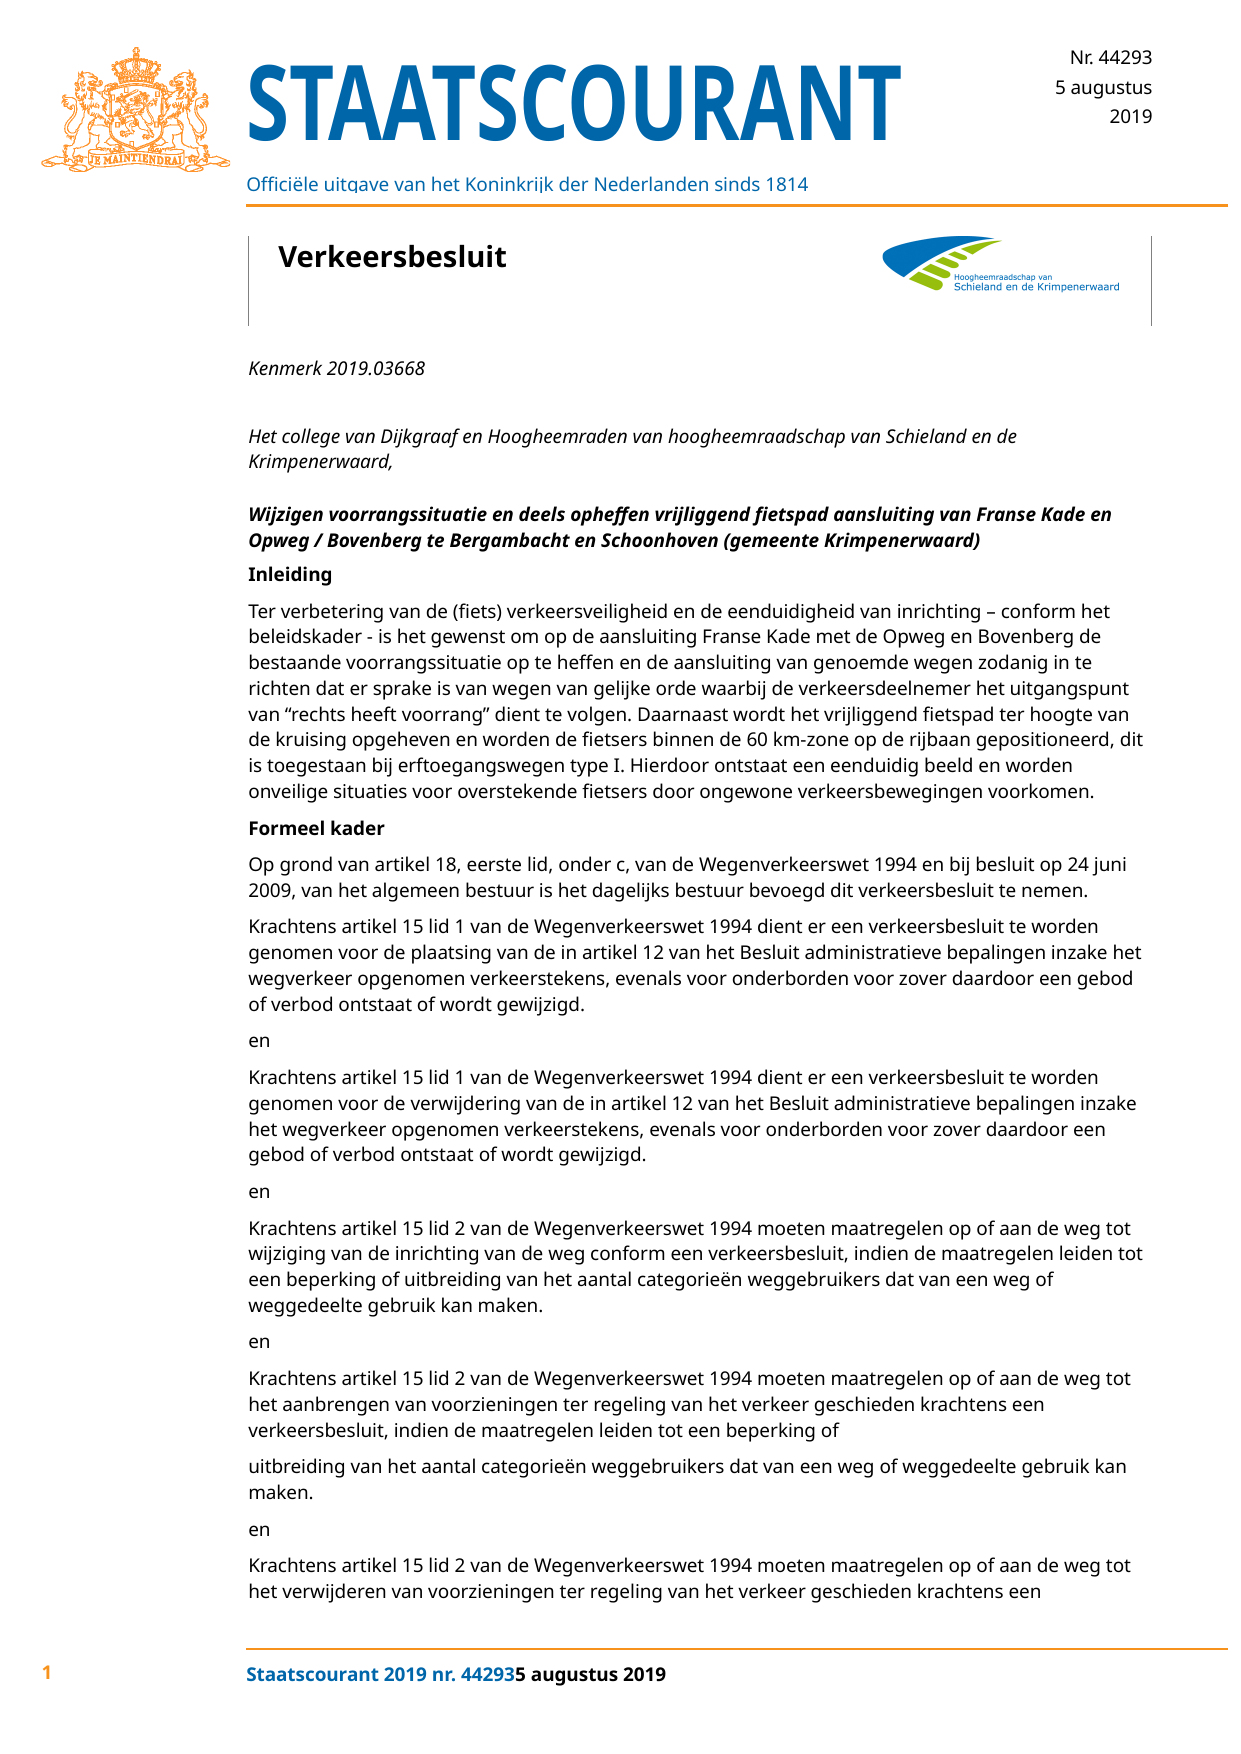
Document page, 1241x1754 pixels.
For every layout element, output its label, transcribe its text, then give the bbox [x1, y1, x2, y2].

text Kenmerk 2019.03668 [248, 355, 1152, 381]
text Krachtens artikel 15 lid 2 van de Wegenverkeerswet 1994 moeten maatregelen op of aan de weg tot wijziging van de inrichting van de weg conform een verkeersbesluit, indien de maatregelen leiden tot een beperking of uitbreiding van het aantal categorieën weggebruikers dat van een weg of weggedeelte gebruik kan maken. [248, 1215, 1152, 1318]
text Ter verbetering van de (fiets) verkeersveiligheid en de eenduidigheid van inrichting – conform het beleidskader - is het gewenst om op de aansluiting Franse Kade met de Opweg en Bovenberg de bestaande voorrangssituatie op te heffen en de aansluiting van genoemde wegen zodanig in te richten dat er sprake is van wegen van gelijke orde waarbij de verkeersdeelnemer het uitgangspunt van “rechts heeft voorrang” dient te volgen. Daarnaast wordt het vrijliggend fietspad ter hoogte van de kruising opgeheven en worden de fietsers binnen de 60 km-zone op de rijbaan gepositioneerd, dit is toegestaan bij erftoegangswegen type I. Hierdoor ontstaat een eenduidig beeld en worden onveilige situaties voor overstekende fietsers door ongewone verkeersbewegingen voorkomen. [248, 598, 1152, 804]
table_header [850, 236, 1151, 326]
text Het college van Dijkgraaf en Hoogheemraden van hoogheemraadschap van Schieland en de Krimpenerwaard, [248, 423, 1152, 474]
text en [248, 1329, 1152, 1354]
text Krachtens artikel 15 lid 1 van de Wegenverkeerswet 1994 dient er een verkeersbesluit te worden genomen voor de verwijdering van de in artikel 12 van het Besluit administratieve bepalingen inzake het wegverkeer opgenomen verkeerstekens, evenals voor onderborden voor zover daardoor een gebod of verbod ontstaat of wordt gewijzigd. [248, 1064, 1152, 1167]
text en [248, 1516, 1152, 1542]
text Krachtens artikel 15 lid 1 van de Wegenverkeerswet 1994 dient er een verkeersbesluit te worden genomen voor de plaatsing van de in artikel 12 van het Besluit administratieve bepalingen inzake het wegverkeer opgenomen verkeerstekens, evenals voor onderborden voor zover daardoor een gebod of verbod ontstaat of wordt gewijzigd. [248, 914, 1152, 1017]
text Formeel kader [248, 815, 1152, 840]
table_header Verkeersbesluit [249, 236, 850, 326]
text uitbreiding van het aantal categorieën weggebruikers dat van een weg of weggedeelte gebruik kan maken. [248, 1453, 1152, 1505]
text Op grond van artikel 18, eerste lid, onder c, van de Wegenverkeerswet 1994 en bij besluit op 24 juni 2009, van het algemeen bestuur is het dagelijks bestuur bevoegd dit verkeersbesluit te nemen. [248, 851, 1152, 903]
picture [882, 236, 1119, 300]
text en [248, 1178, 1152, 1204]
text Krachtens artikel 15 lid 2 van de Wegenverkeerswet 1994 moeten maatregelen op of aan de weg tot het verwijderen van voorzieningen ter regeling van het verkeer geschieden krachtens een [248, 1552, 1152, 1604]
text Krachtens artikel 15 lid 2 van de Wegenverkeerswet 1994 moeten maatregelen op of aan de weg tot het aanbrengen van voorzieningen ter regeling van het verkeer geschieden krachtens een verkeersbesluit, indien de maatregelen leiden tot een beperking of [248, 1365, 1152, 1442]
picture [41, 47, 231, 172]
text en [248, 1028, 1152, 1053]
text Inleiding [248, 561, 1152, 587]
text Wijzigen voorrangssituatie en deels opheffen vrijliggend fietspad aansluiting van Franse Kade en Opweg / Bovenberg te Bergambacht en Schoonhoven (gemeente Krimpenerwaard) [248, 501, 1152, 553]
